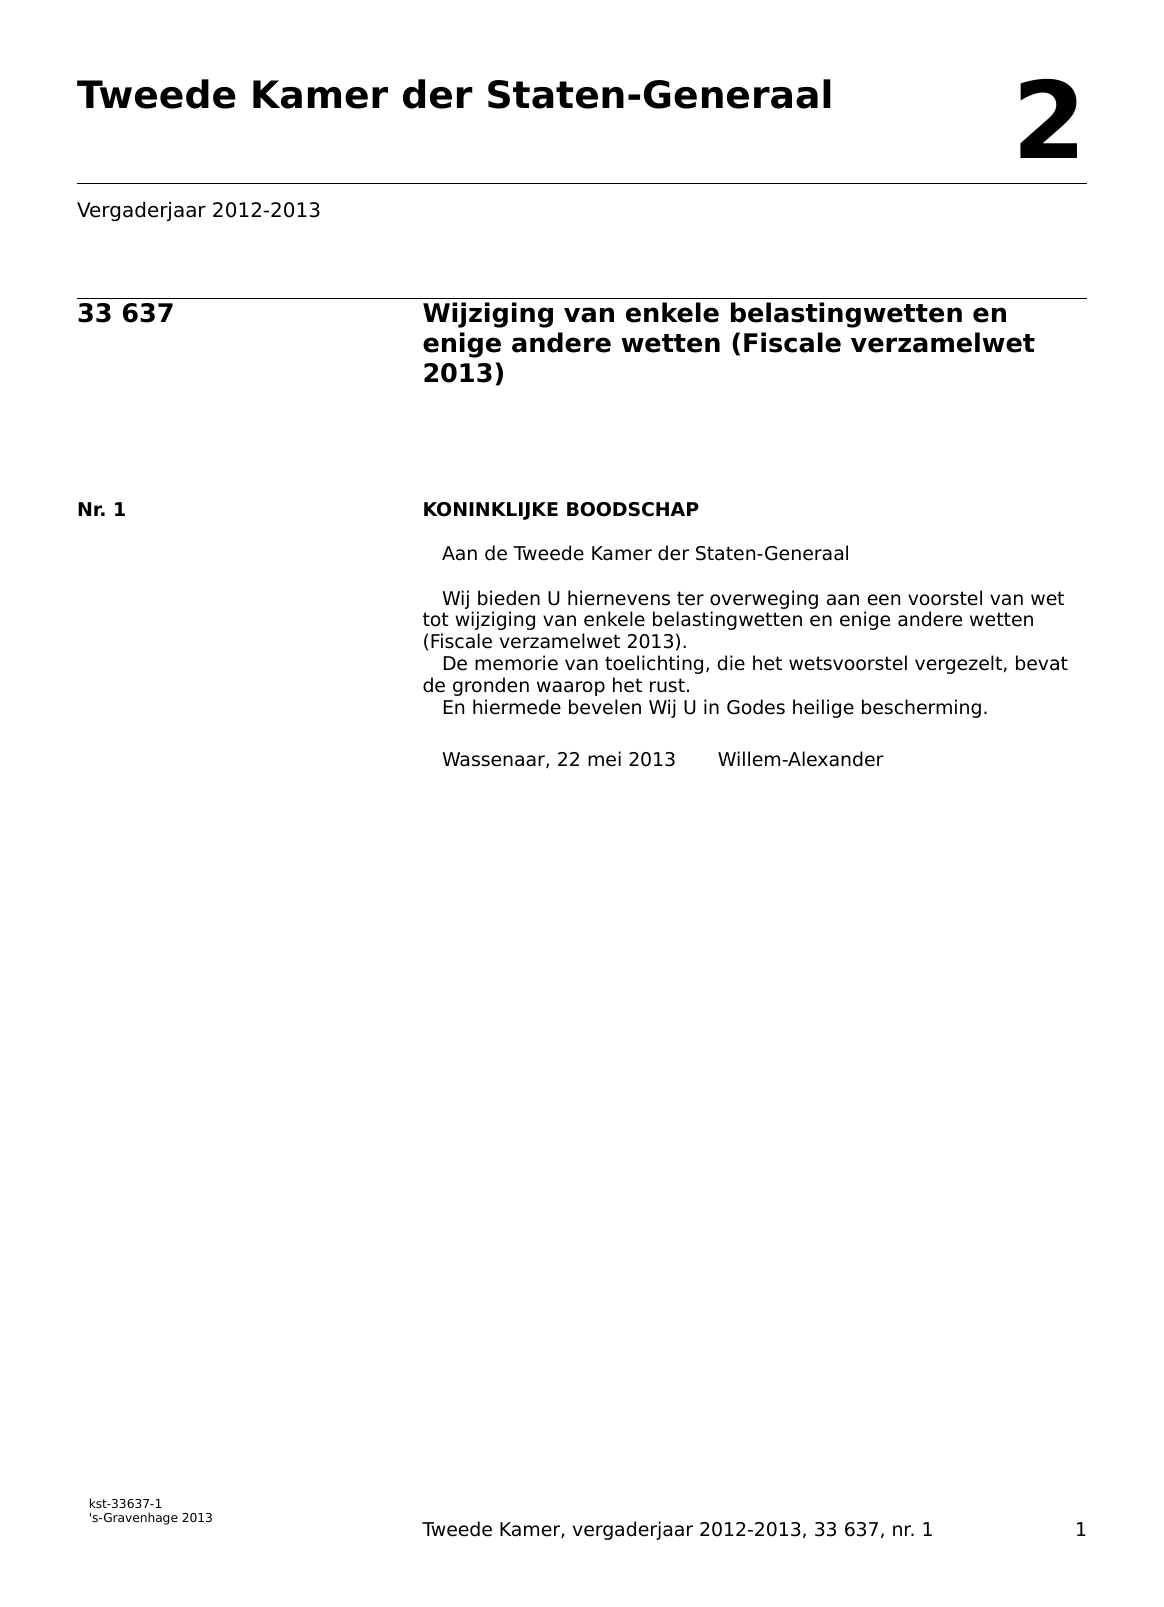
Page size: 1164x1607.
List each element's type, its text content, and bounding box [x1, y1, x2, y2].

subtitle 33 637 Wijziging van enkele belastingwetten en enige andere wetten (Fiscale verzamelwet 2013) [77, 299, 1087, 388]
table_header Tweede Kamer der Staten-Generaal [77, 59, 886, 183]
subtitle Nr. 1 KONINKLIJKE BOODSCHAP [77, 499, 1087, 521]
text Wij bieden U hiernevens ter overweging aan een voorstel van wet tot wijziging van enkele belastingwetten en enige andere wetten (Fiscale verzamelwet 2013). [422, 587, 1087, 653]
text kst-33637-1 [88, 1497, 323, 1511]
text En hiermede bevelen Wij U in Godes heilige bescherming. [422, 697, 1087, 719]
table_cell Vergaderjaar 2012-2013 [77, 184, 1087, 298]
text Wassenaar, 22 mei 2013 Willem-Alexander [422, 749, 1087, 771]
text 's-Gravenhage 2013 [88, 1511, 323, 1525]
text Aan de Tweede Kamer der Staten-Generaal [422, 543, 1087, 565]
table_header 2 [886, 59, 1087, 183]
text De memorie van toelichting, die het wetsvoorstel vergezelt, bevat de gronden waarop het rust. [422, 653, 1087, 697]
